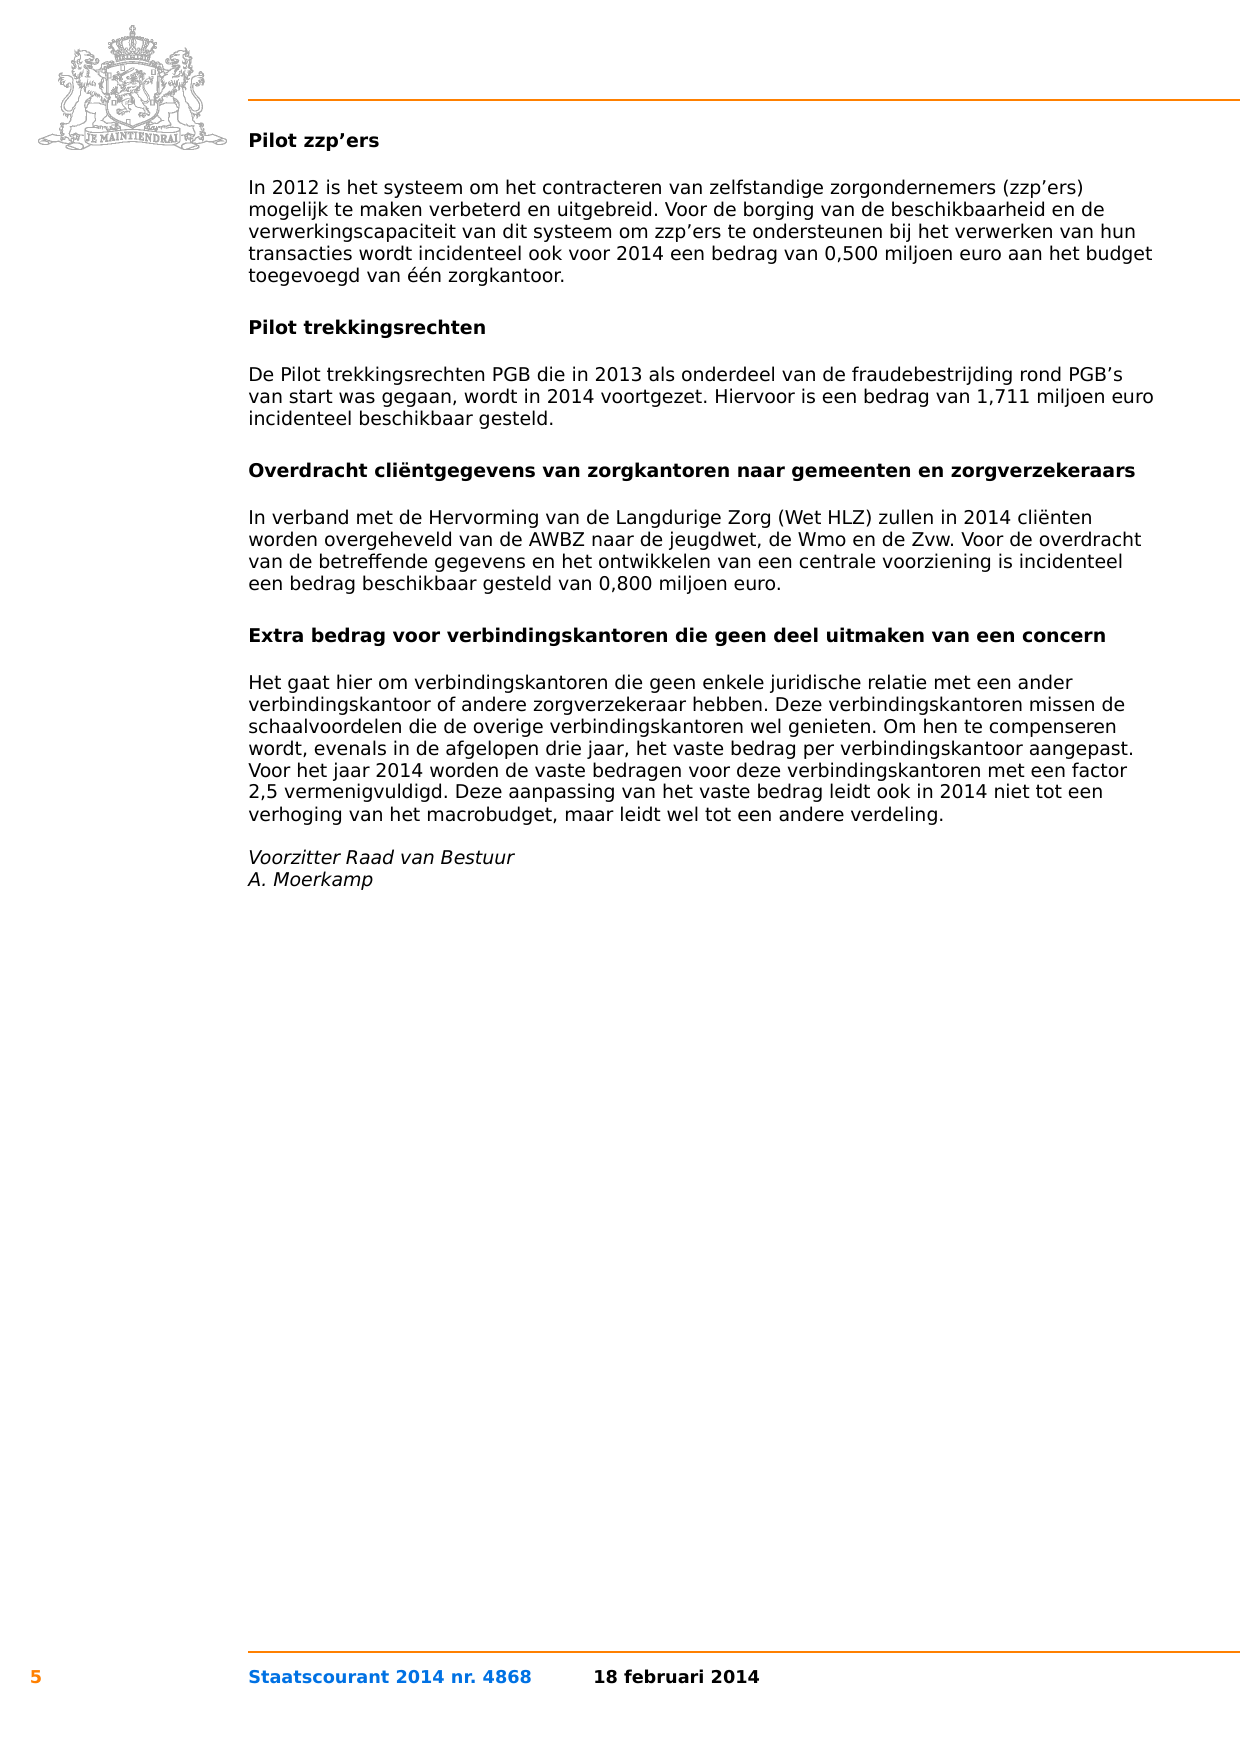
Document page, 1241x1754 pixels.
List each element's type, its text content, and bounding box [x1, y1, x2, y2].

picture [38, 25, 227, 150]
subtitle Overdracht cliëntgegevens van zorgkantoren naar gemeenten en zorgverzekeraars [248, 460, 1163, 482]
subtitle Pilot trekkingsrechten [248, 317, 1163, 339]
subtitle Pilot zzp’ers [248, 130, 1163, 152]
text Het gaat hier om verbindingskantoren die geen enkele juridische relatie met een ander verbindingskantoor of andere zorgverzekeraar hebben. Deze verbindingskantoren missen de schaalvoordelen die de overige verbindingskantoren wel genieten. Om hen te compenseren wordt, evenals in de afgelopen drie jaar, het vaste bedrag per verbindingskantoor aangepast. Voor het jaar 2014 worden de vaste bedragen voor deze verbindingskantoren met een factor 2,5 vermenigvuldigd. Deze aanpassing van het vaste bedrag leidt ook in 2014 niet tot een verhoging van het macrobudget, maar leidt wel tot een andere verdeling. [248, 672, 1163, 825]
text Voorzitter Raad van Bestuur A. Moerkamp [248, 847, 1163, 891]
text In 2012 is het systeem om het contracteren van zelfstandige zorgondernemers (zzp’ers) mogelijk te maken verbeterd en uitgebreid. Voor de borging van de beschikbaarheid en de verwerkingscapaciteit van dit systeem om zzp’ers te ondersteunen bij het verwerken van hun transacties wordt incidenteel ook voor 2014 een bedrag van 0,500 miljoen euro aan het budget toegevoegd van één zorgkantoor. [248, 177, 1163, 287]
subtitle Extra bedrag voor verbindingskantoren die geen deel uitmaken van een concern [248, 624, 1163, 647]
text In verband met de Hervorming van de Langdurige Zorg (Wet HLZ) zullen in 2014 cliënten worden overgeheveld van de AWBZ naar de jeugdwet, de Wmo en de Zvw. Voor de overdracht van de betreffende gegevens en het ontwikkelen van een centrale voorziening is incidenteel een bedrag beschikbaar gesteld van 0,800 miljoen euro. [248, 507, 1163, 594]
text De Pilot trekkingsrechten PGB die in 2013 als onderdeel van de fraudebestrijding rond PGB’s van start was gegaan, wordt in 2014 voortgezet. Hiervoor is een bedrag van 1,711 miljoen euro incidenteel beschikbaar gesteld. [248, 364, 1163, 430]
